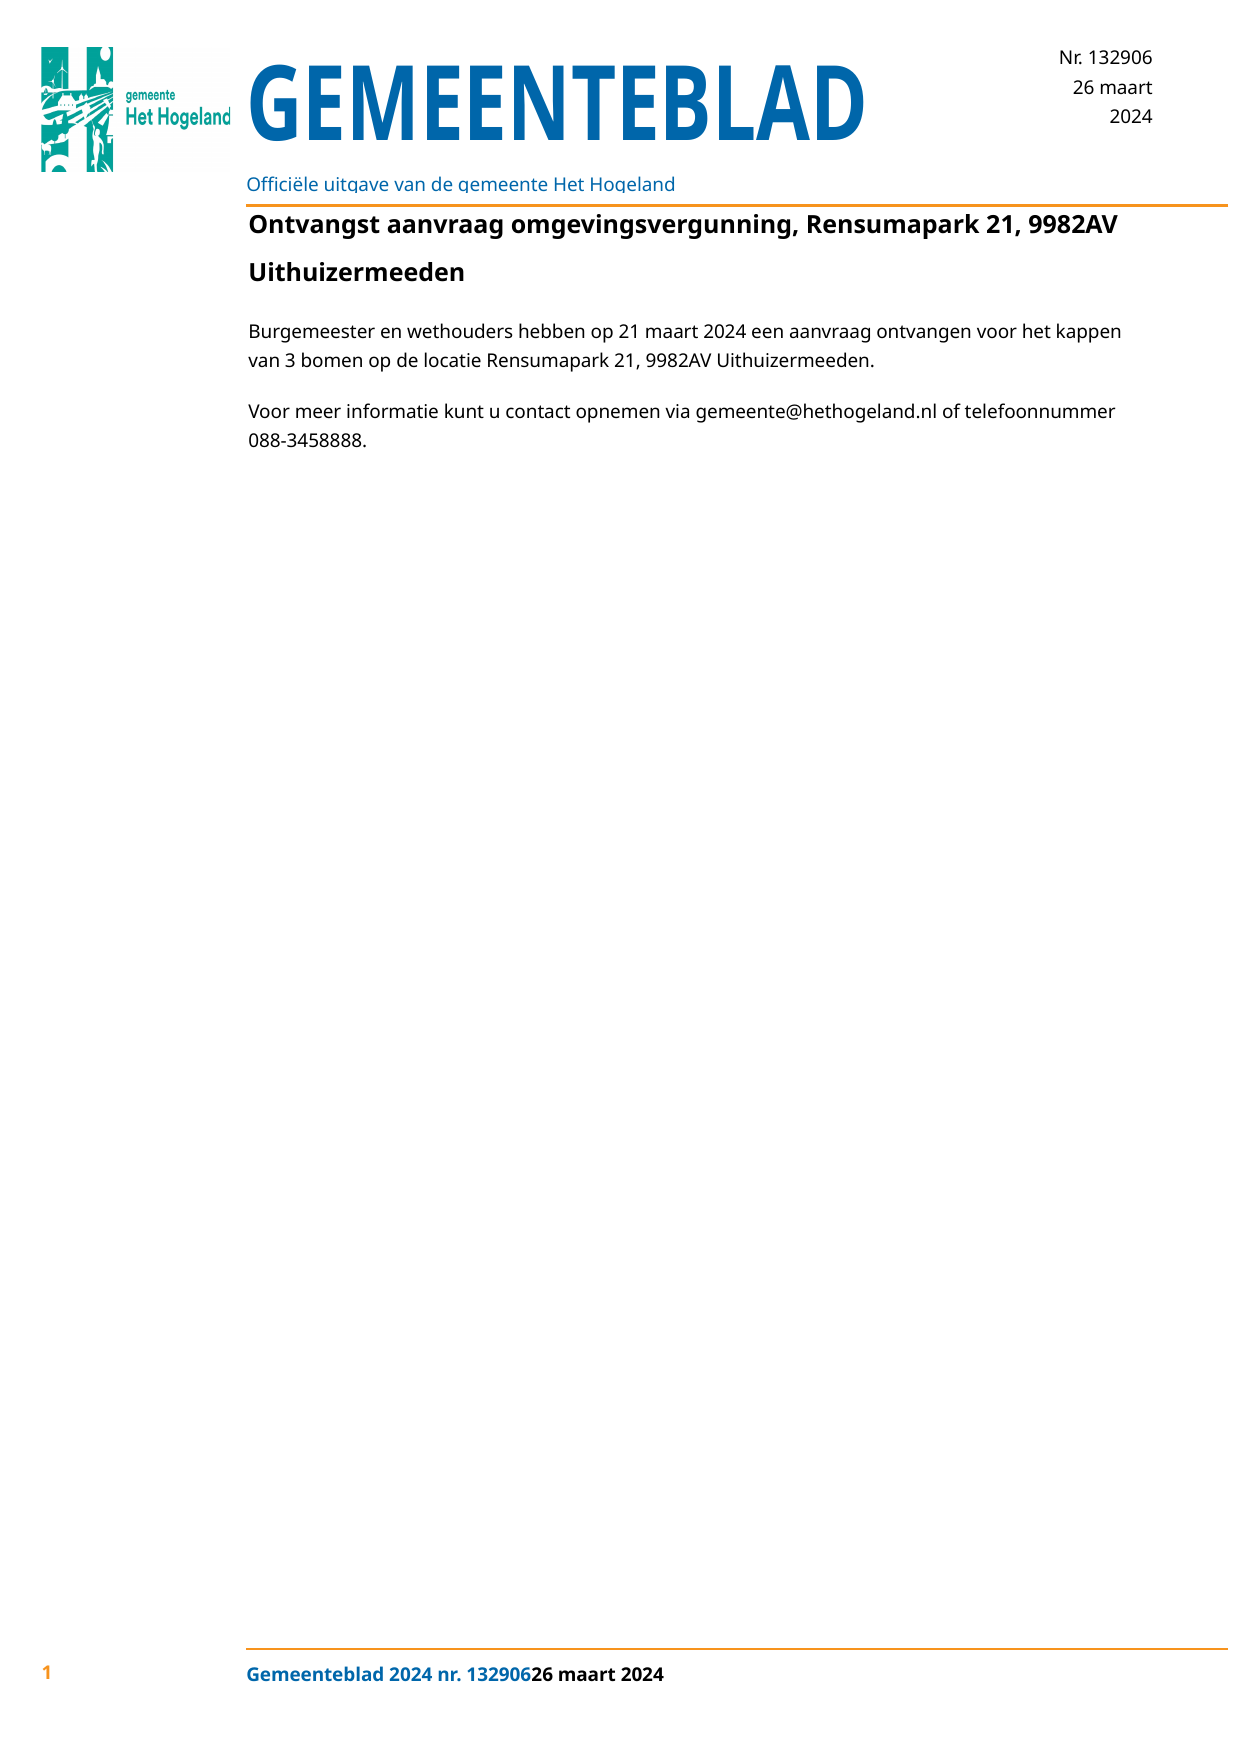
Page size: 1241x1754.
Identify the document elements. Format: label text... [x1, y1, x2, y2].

text Ontvangst aanvraag omgevingsvergunning, Rensumapark 21, 9982AV Uithuizermeeden [248, 207, 1152, 288]
picture [41, 47, 231, 172]
text Voor meer informatie kunt u contact opnemen via gemeente@hethogeland.nl of telefoonnummer 088-3458888. [248, 398, 1152, 453]
text Burgemeester en wethouders hebben op 21 maart 2024 een aanvraag ontvangen voor het kappen van 3 bomen op de locatie Rensumapark 21, 9982AV Uithuizermeeden. [248, 318, 1152, 373]
